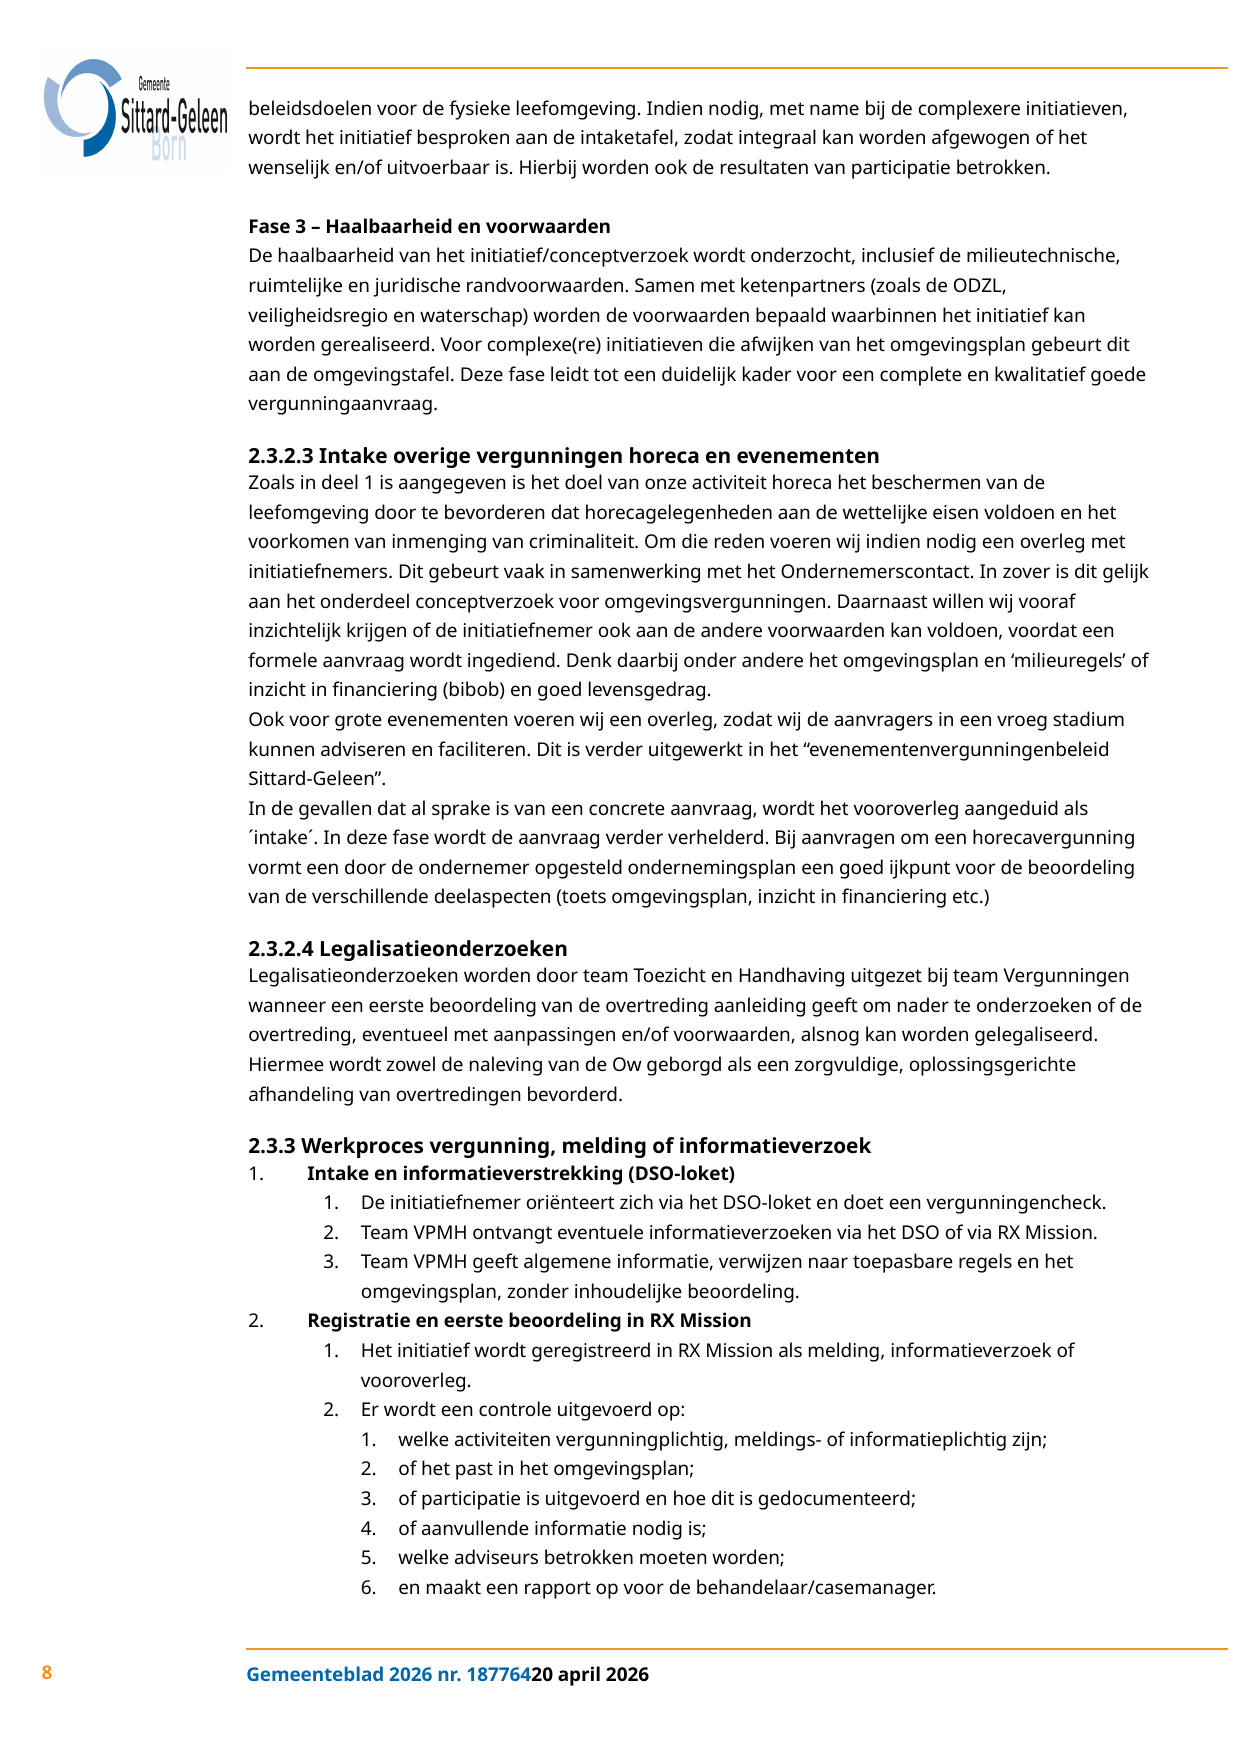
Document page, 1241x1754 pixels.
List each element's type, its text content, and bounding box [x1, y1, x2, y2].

text beleidsdoelen voor de fysieke leefomgeving. Indien nodig, met name bij de complexere initiatieven, wordt het initiatief besproken aan de intaketafel, zodat integraal kan worden afgewogen of het wenselijk en/of uitvoerbaar is. Hierbij worden ook de resultaten van participatie betrokken. [248, 95, 1152, 180]
list De initiatiefnemer oriënteert zich via het DSO‑loket en doet een vergunningencheck. [323, 1189, 1152, 1215]
text De haalbaarheid van het initiatief/conceptverzoek wordt onderzocht, inclusief de milieutechnische, ruimtelijke en juridische randvoorwaarden. Samen met ketenpartners (zoals de ODZL, veiligheidsregio en waterschap) worden de voorwaarden bepaald waarbinnen het initiatief kan worden gerealiseerd. Voor complexe(re) initiatieven die afwijken van het omgevingsplan gebeurt dit aan de omgevingstafel. Deze fase leidt tot een duidelijk kader voor een complete en kwalitatief goede vergunningaanvraag. [248, 243, 1152, 416]
text 2.3.2.4 Legalisatieonderzoeken [248, 934, 1152, 962]
list Intake en informatieverstrekking (DSO‑loket) [248, 1160, 1152, 1185]
list Team VPMH ontvangt eventuele informatieverzoeken via het DSO of via RX Mission. [323, 1219, 1152, 1244]
text 2.3.3 Werkproces vergunning, melding of informatieverzoek [248, 1131, 1152, 1160]
text In de gevallen dat al sprake is van een concrete aanvraag, wordt het vooroverleg aangeduid als ´intake´. In deze fase wordt de aanvraag verder verhelderd. Bij aanvragen om een horecavergunning vormt een door de ondernemer opgesteld ondernemingsplan een goed ijkpunt voor de beoordeling van de verschillende deelaspecten (toets omgevingsplan, inzicht in financiering etc.) [248, 795, 1152, 909]
list welke activiteiten vergunningplichtig, meldings- of informatieplichtig zijn; [361, 1426, 1152, 1452]
text Zoals in deel 1 is aangegeven is het doel van onze activiteit horeca het beschermen van de leefomgeving door te bevorderen dat horecagelegenheden aan de wettelijke eisen voldoen en het voorkomen van inmenging van criminaliteit. Om die reden voeren wij indien nodig een overleg met initiatiefnemers. Dit gebeurt vaak in samenwerking met het Ondernemerscontact. In zover is dit gelijk aan het onderdeel conceptverzoek voor omgevingsvergunningen. Daarnaast willen wij vooraf inzichtelijk krijgen of de initiatiefnemer ook aan de andere voorwaarden kan voldoen, voordat een formele aanvraag wordt ingediend. Denk daarbij onder andere het omgevingsplan en ‘milieuregels’ of inzicht in financiering (bibob) en goed levensgedrag. [248, 469, 1152, 702]
text Fase 3 – Haalbaarheid en voorwaarden [248, 213, 1152, 239]
list welke adviseurs betrokken moeten worden; [361, 1544, 1152, 1570]
list en maakt een rapport op voor de behandelaar/casemanager. [361, 1574, 1152, 1599]
list of het past in het omgevingsplan; [361, 1456, 1152, 1481]
text Ook voor grote evenementen voeren wij een overleg, zodat wij de aanvragers in een vroeg stadium kunnen adviseren en faciliteren. Dit is verder uitgewerkt in het “evenementenvergunningenbeleid Sittard-Geleen”. [248, 706, 1152, 791]
list of aanvullende informatie nodig is; [361, 1515, 1152, 1540]
list Team VPMH geeft algemene informatie, verwijzen naar toepasbare regels en het omgevingsplan, zonder inhoudelijke beoordeling. [323, 1248, 1152, 1304]
list of participatie is uitgevoerd en hoe dit is gedocumenteerd; [361, 1485, 1152, 1511]
list Er wordt een controle uitgevoerd op: [323, 1396, 1152, 1422]
picture [41, 47, 231, 172]
text 2.3.2.3 Intake overige vergunningen horeca en evenementen [248, 441, 1152, 469]
list Het initiatief wordt geregistreerd in RX Mission als melding, informatieverzoek of vooroverleg. [323, 1337, 1152, 1392]
list Registratie en eerste beoordeling in RX Mission [248, 1308, 1152, 1333]
text Legalisatieonderzoeken worden door team Toezicht en Handhaving uitgezet bij team Vergunningen wanneer een eerste beoordeling van de overtreding aanleiding geeft om nader te onderzoeken of de overtreding, eventueel met aanpassingen en/of voorwaarden, alsnog kan worden gelegaliseerd. Hiermee wordt zowel de naleving van de Ow geborgd als een zorgvuldige, oplossingsgerichte afhandeling van overtredingen bevorderd. [248, 962, 1152, 1107]
